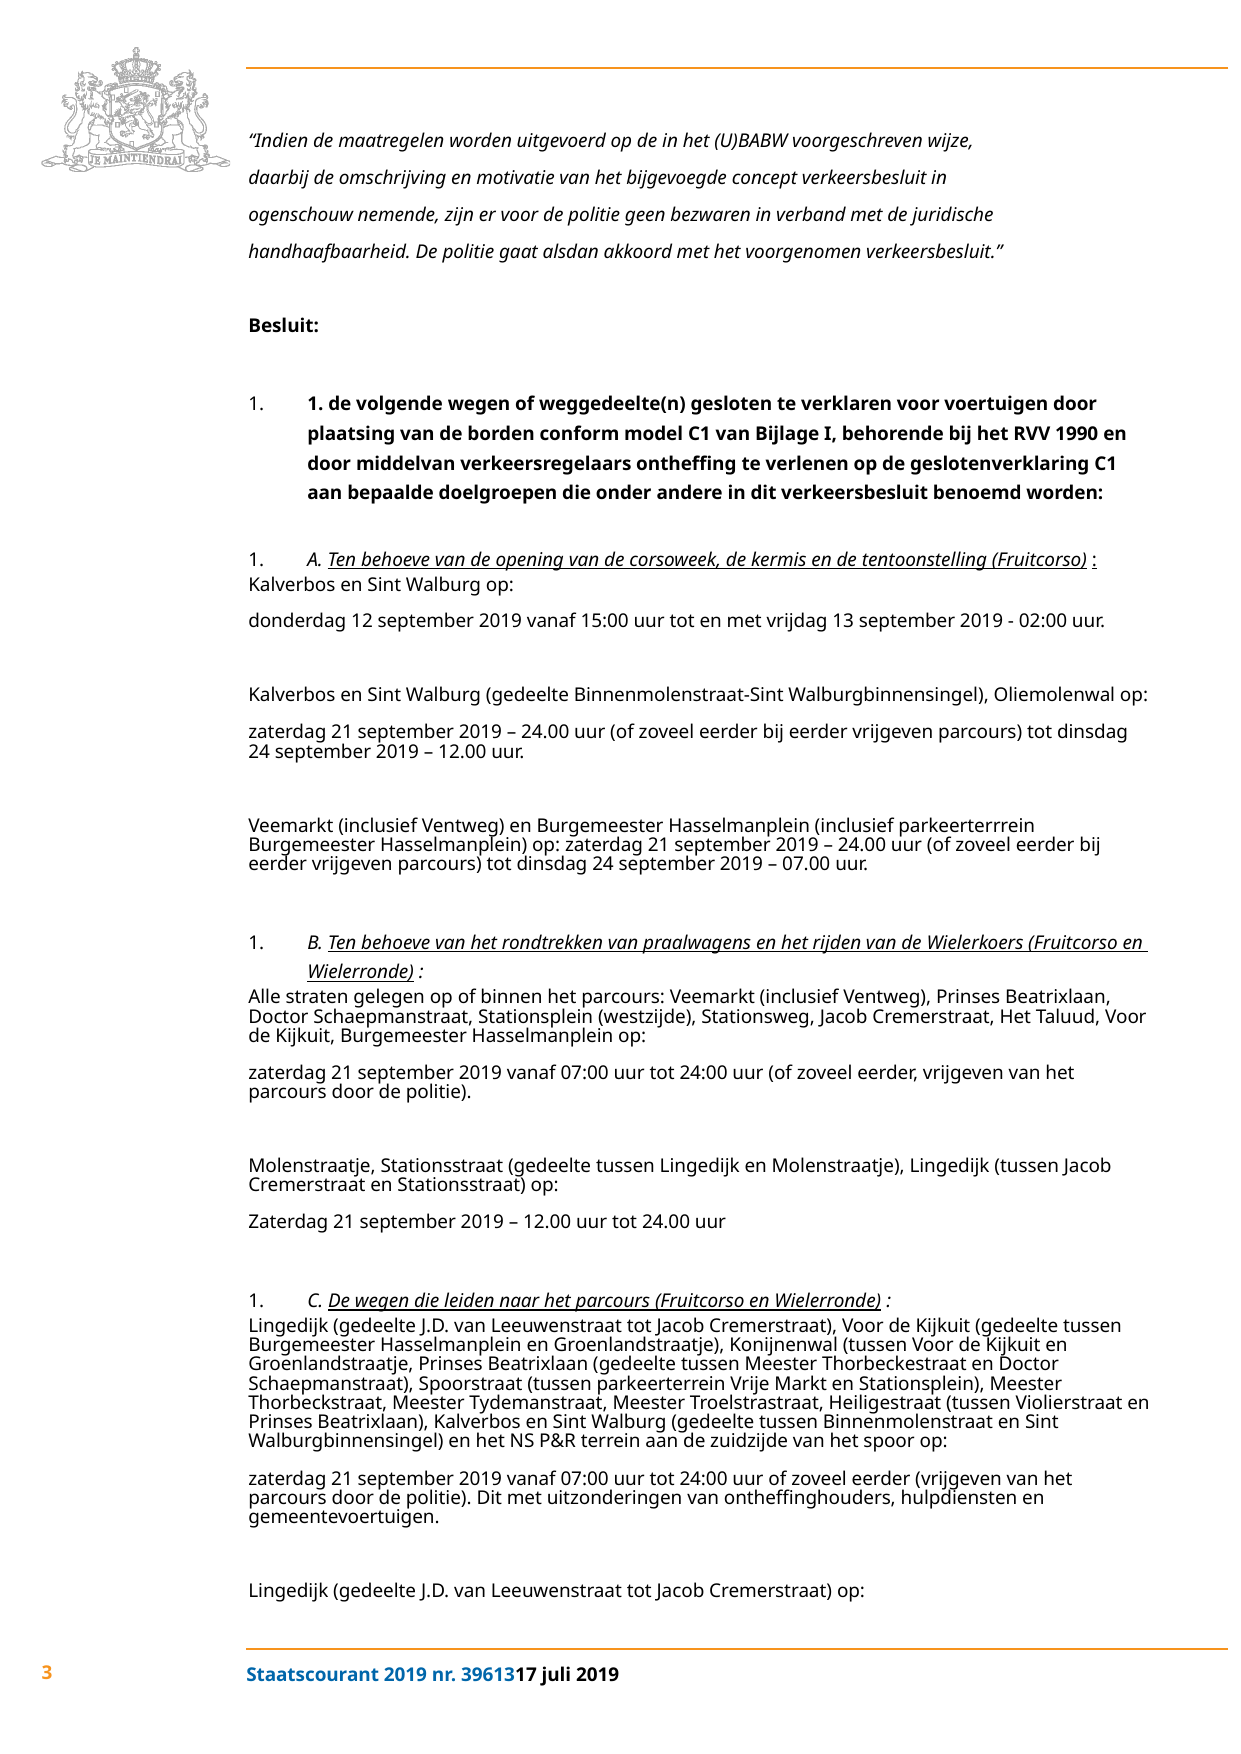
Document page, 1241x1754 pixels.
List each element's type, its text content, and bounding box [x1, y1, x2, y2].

list C. De wegen die leiden naar het parcours (Fruitcorso en Wielerronde) : [248, 1287, 1152, 1313]
list B. Ten behoeve van het rondtrekken van praalwagens en het rijden van de Wielerkoers (Fruitcorso en Wielerronde) : [248, 929, 1152, 984]
text Besluit: [248, 317, 1152, 336]
text Kalverbos en Sint Walburg op: [248, 576, 1152, 595]
text Kalverbos en Sint Walburg (gedeelte Binnenmolenstraat-Sint Walburgbinnensingel), Oliemolenwal op: [248, 686, 1152, 706]
text “Indien de maatregelen worden uitgevoerd op de in het (U)BABW voorgeschreven wijze, [248, 132, 1152, 151]
text handhaafbaarheid. De politie gaat alsdan akkoord met het voorgenomen verkeersbesluit.” [248, 243, 1152, 262]
text zaterdag 21 september 2019 vanaf 07:00 uur tot 24:00 uur of zoveel eerder (vrijgeven van het parcours door de politie). Dit met uitzonderingen van ontheffinghouders, hulpdiensten en gemeentevoertuigen. [248, 1469, 1152, 1527]
text daarbij de omschrijving en motivatie van het bijgevoegde concept verkeersbesluit in [248, 169, 1152, 188]
text Alle straten gelegen op of binnen het parcours: Veemarkt (inclusief Ventweg), Prinses Beatrixlaan, Doctor Schaepmanstraat, Stationsplein (westzijde), Stationsweg, Jacob Cremerstraat, Het Taluud, Voor de Kijkuit, Burgemeester Hasselmanplein op: [248, 988, 1152, 1046]
text Molenstraatje, Stationsstraat (gedeelte tussen Lingedijk en Molenstraatje), Lingedijk (tussen Jacob Cremerstraat en Stationsstraat) op: [248, 1157, 1152, 1196]
list A. Ten behoeve van de opening van de corsoweek, de kermis en de tentoonstelling (Fruitcorso) : [248, 546, 1152, 572]
text Lingedijk (gedeelte J.D. van Leeuwenstraat tot Jacob Cremerstraat) op: [248, 1582, 1152, 1601]
text ogenschouw nemende, zijn er voor de politie geen bezwaren in verband met de juridische [248, 206, 1152, 225]
picture [41, 47, 231, 172]
text Veemarkt (inclusief Ventweg) en Burgemeester Hasselmanplein (inclusief parkeerterrrein Burgemeester Hasselmanplein) op: zaterdag 21 september 2019 – 24.00 uur (of zoveel eerder bij eerder vrijgeven parcours) tot dinsdag 24 september 2019 – 07.00 uur. [248, 817, 1152, 874]
text donderdag 12 september 2019 vanaf 15:00 uur tot en met vrijdag 13 september 2019 - 02:00 uur. [248, 612, 1152, 632]
text Zaterdag 21 september 2019 – 12.00 uur tot 24.00 uur [248, 1213, 1152, 1233]
text zaterdag 21 september 2019 – 24.00 uur (of zoveel eerder bij eerder vrijgeven parcours) tot dinsdag 24 september 2019 – 12.00 uur. [248, 723, 1152, 762]
text zaterdag 21 september 2019 vanaf 07:00 uur tot 24:00 uur (of zoveel eerder, vrijgeven van het parcours door de politie). [248, 1064, 1152, 1102]
list 1. de volgende wegen of weggedeelte(n) gesloten te verklaren voor voertuigen door plaatsing van de borden conform model C1 van Bijlage I, behorende bij het RVV 1990 en door middelvan verkeersregelaars ontheffing te verlenen op de geslotenverklaring C1 aan bepaalde doelgroepen die onder andere in dit verkeersbesluit benoemd worden: [248, 391, 1152, 505]
text Lingedijk (gedeelte J.D. van Leeuwenstraat tot Jacob Cremerstraat), Voor de Kijkuit (gedeelte tussen Burgemeester Hasselmanplein en Groenlandstraatje), Konijnenwal (tussen Voor de Kijkuit en Groenlandstraatje, Prinses Beatrixlaan (gedeelte tussen Meester Thorbeckestraat en Doctor Schaepmanstraat), Spoorstraat (tussen parkeerterrein Vrije Markt en Stationsplein), Meester Thorbeckstraat, Meester Tydemanstraat, Meester Troelstrastraat, Heiligestraat (tussen Violierstraat en Prinses Beatrixlaan), Kalverbos en Sint Walburg (gedeelte tussen Binnenmolenstraat en Sint Walburgbinnensingel) en het NS P&R terrein aan de zuidzijde van het spoor op: [248, 1317, 1152, 1452]
